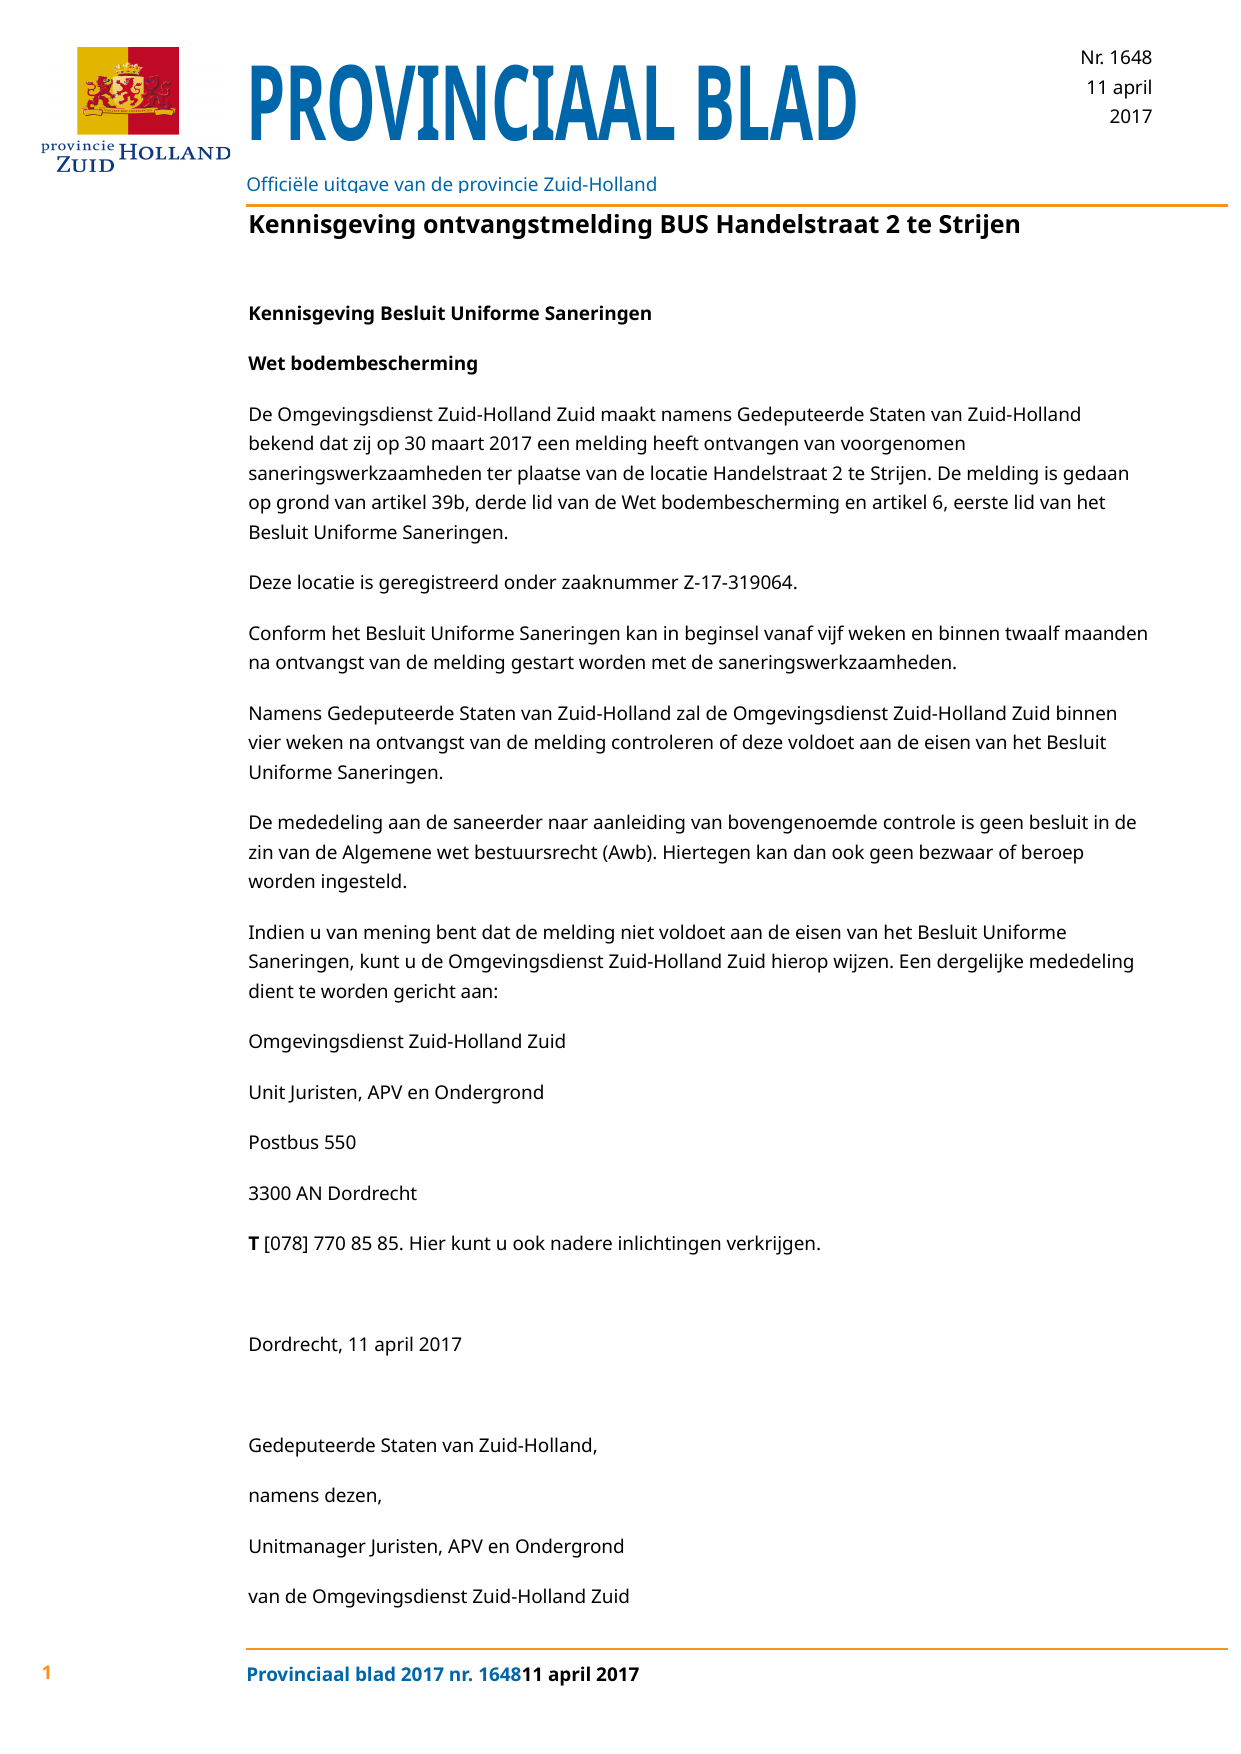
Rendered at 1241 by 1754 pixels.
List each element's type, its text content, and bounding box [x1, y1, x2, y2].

text Indien u van mening bent dat de melding niet voldoet aan de eisen van het Besluit Uniforme Saneringen, kunt u de Omgevingsdienst Zuid-Holland Zuid hierop wijzen. Een dergelijke mededeling dient te worden gericht aan: [248, 919, 1152, 1004]
picture [41, 47, 231, 172]
text De mededeling aan de saneerder naar aanleiding van bovengenoemde controle is geen besluit in de zin van de Algemene wet bestuursrecht (Awb). Hiertegen kan dan ook geen bezwaar of beroep worden ingesteld. [248, 809, 1152, 894]
text Wet bodembescherming [248, 350, 1152, 376]
text namens dezen, [248, 1482, 1152, 1508]
text van de Omgevingsdienst Zuid-Holland Zuid [248, 1583, 1152, 1609]
text Dordrecht, 11 april 2017 [248, 1331, 1152, 1357]
text Gedeputeerde Staten van Zuid-Holland, [248, 1432, 1152, 1458]
text Deze locatie is geregistreerd onder zaaknummer Z-17-319064. [248, 569, 1152, 595]
text Namens Gedeputeerde Staten van Zuid-Holland zal de Omgevingsdienst Zuid-Holland Zuid binnen vier weken na ontvangst van de melding controleren of deze voldoet aan de eisen van het Besluit Uniforme Saneringen. [248, 700, 1152, 785]
text Unit Juristen, APV en Ondergrond [248, 1079, 1152, 1105]
text Conform het Besluit Uniforme Saneringen kan in beginsel vanaf vijf weken en binnen twaalf maanden na ontvangst van de melding gestart worden met de saneringswerkzaamheden. [248, 620, 1152, 675]
text Postbus 550 [248, 1129, 1152, 1155]
text De Omgevingsdienst Zuid-Holland Zuid maakt namens Gedeputeerde Staten van Zuid-Holland bekend dat zij op 30 maart 2017 een melding heeft ontvangen van voorgenomen saneringswerkzaamheden ter plaatse van de locatie Handelstraat 2 te Strijen. De melding is gedaan op grond van artikel 39b, derde lid van de Wet bodembescherming en artikel 6, eerste lid van het Besluit Uniforme Saneringen. [248, 401, 1152, 545]
text Omgevingsdienst Zuid-Holland Zuid [248, 1029, 1152, 1054]
text 3300 AN Dordrecht [248, 1180, 1152, 1206]
text Unitmanager Juristen, APV en Ondergrond [248, 1533, 1152, 1558]
text Kennisgeving ontvangstmelding BUS Handelstraat 2 te Strijen [248, 207, 1152, 241]
text T [078] 770 85 85. Hier kunt u ook nadere inlichtingen verkrijgen. [248, 1230, 1152, 1256]
text Kennisgeving Besluit Uniforme Saneringen [248, 300, 1152, 326]
